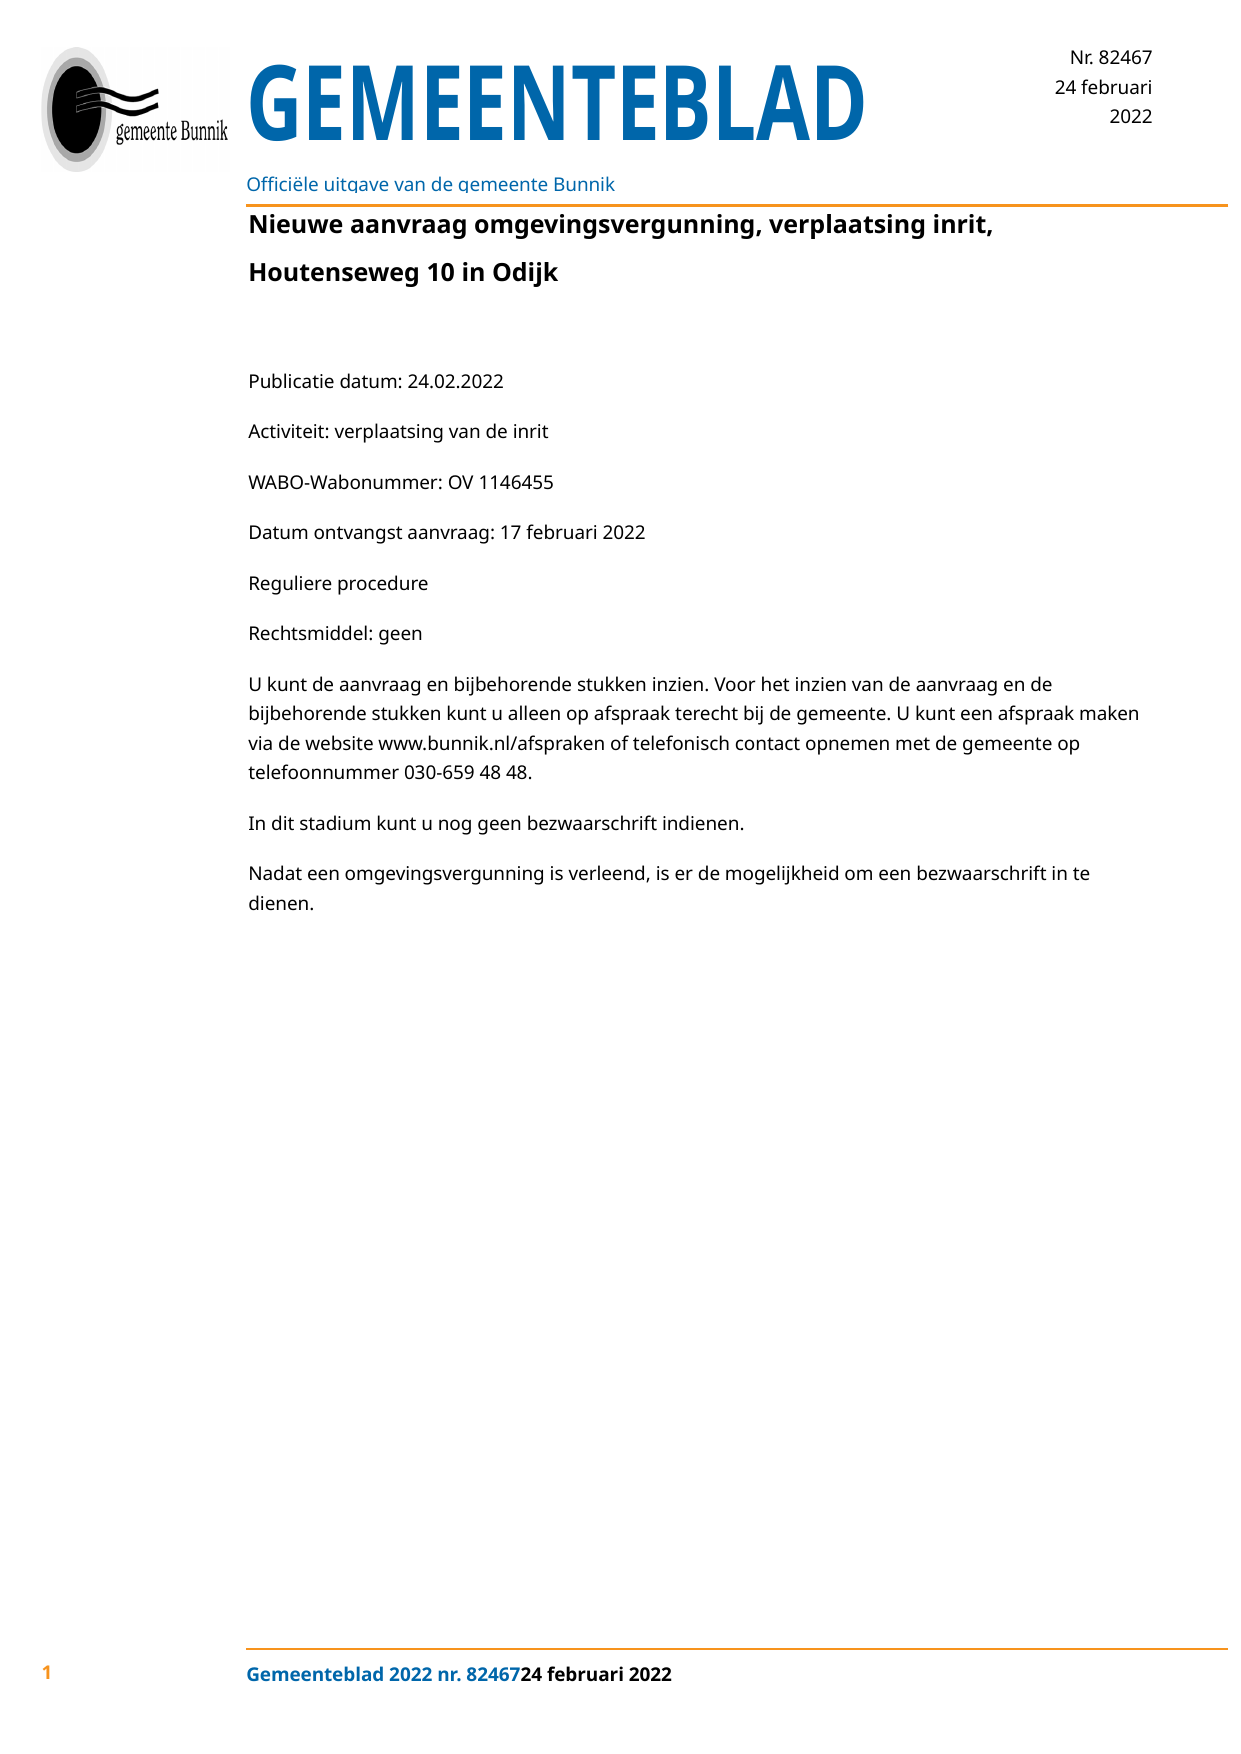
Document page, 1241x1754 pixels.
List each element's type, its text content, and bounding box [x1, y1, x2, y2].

text U kunt de aanvraag en bijbehorende stukken inzien. Voor het inzien van de aanvraag en de bijbehorende stukken kunt u alleen op afspraak terecht bij de gemeente. U kunt een afspraak maken via de website www.bunnik.nl/afspraken of telefonisch contact opnemen met de gemeente op telefoonnummer 030-659 48 48. [248, 671, 1152, 785]
text Nieuwe aanvraag omgevingsvergunning, verplaatsing inrit, Houtenseweg 10 in Odijk [248, 207, 1152, 288]
picture [41, 47, 231, 172]
text Datum ontvangst aanvraag: 17 februari 2022 [248, 519, 1152, 545]
text Activiteit: verplaatsing van de inrit [248, 419, 1152, 444]
text Rechtsmiddel: geen [248, 620, 1152, 646]
text In dit stadium kunt u nog geen bezwaarschrift indienen. [248, 810, 1152, 836]
text WABO-Wabonummer: OV 1146455 [248, 469, 1152, 495]
text Publicatie datum: 24.02.2022 [248, 368, 1152, 394]
text Nadat een omgevingsvergunning is verleend, is er de mogelijkheid om een bezwaarschrift in te dienen. [248, 860, 1152, 916]
text Reguliere procedure [248, 570, 1152, 596]
